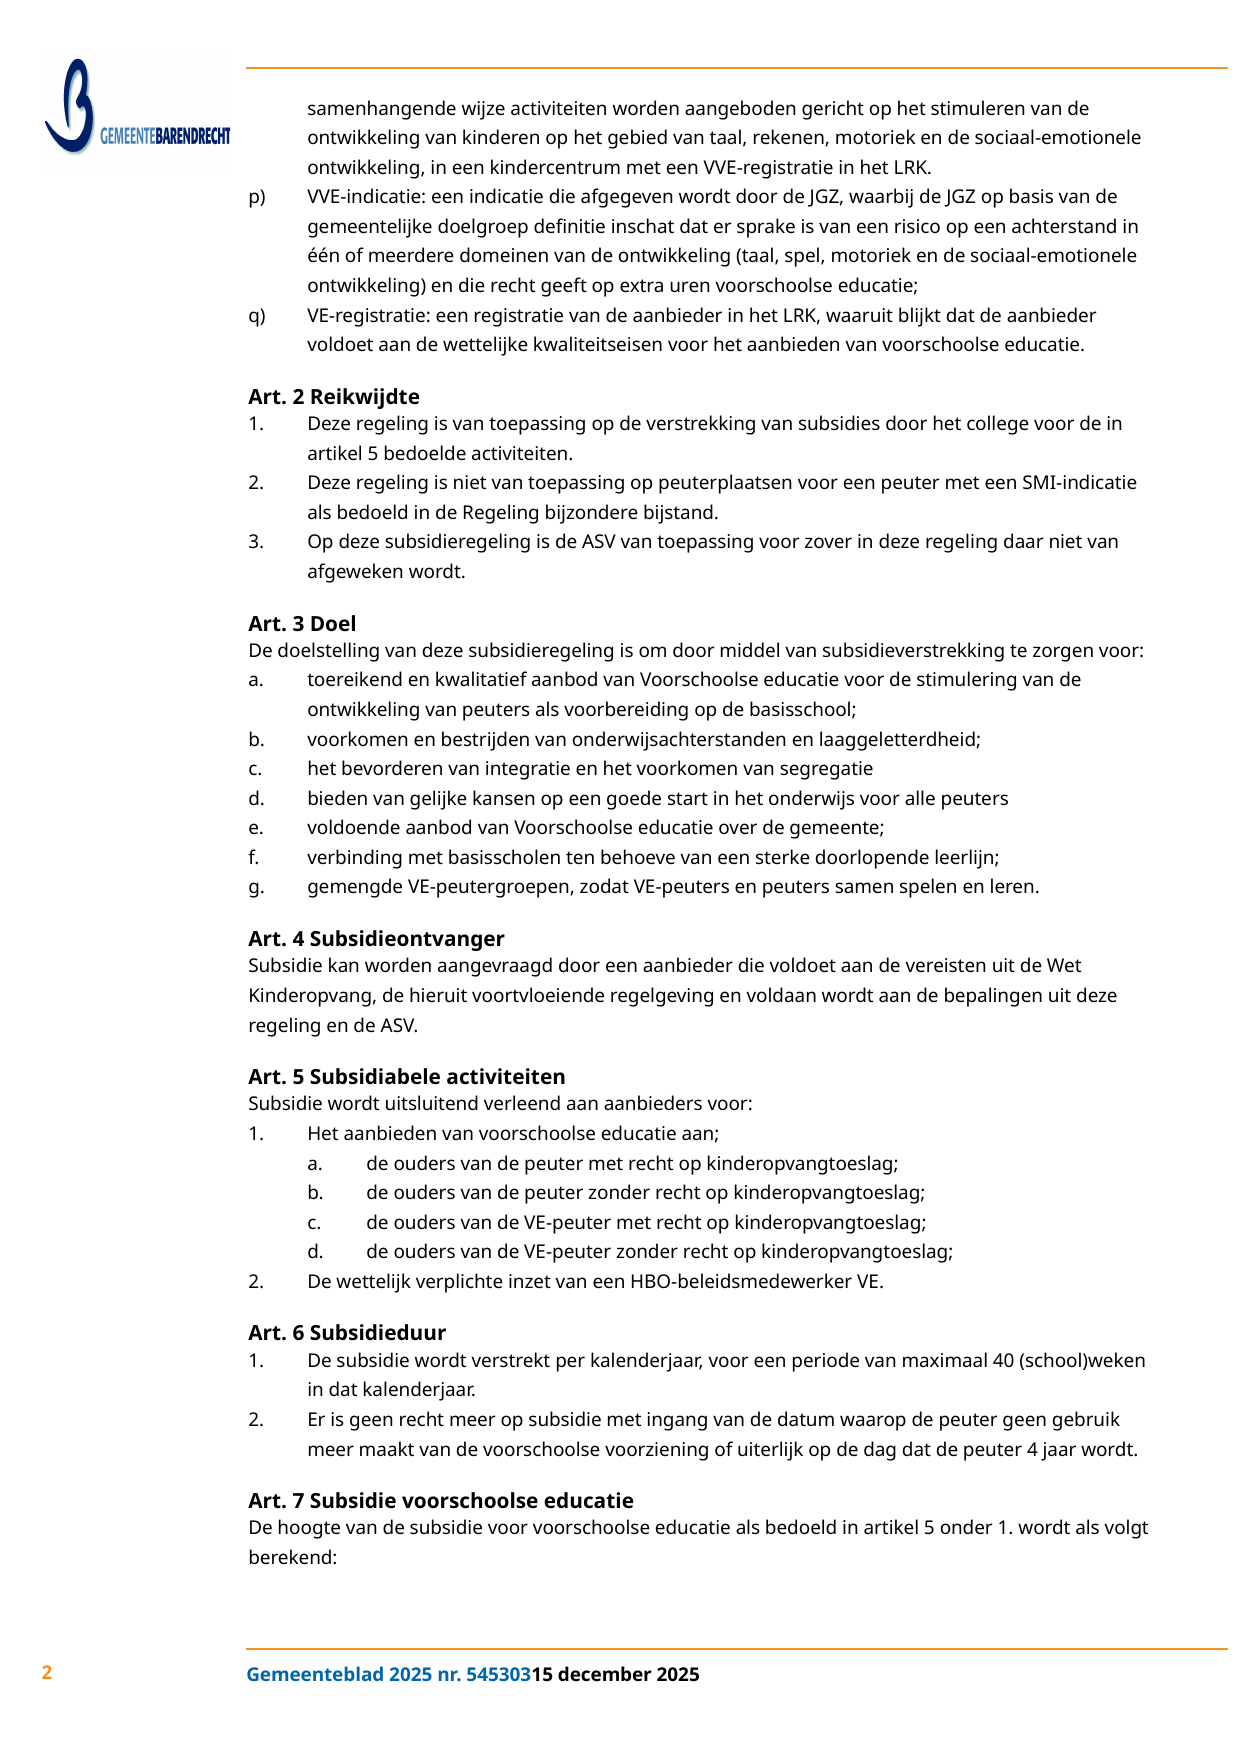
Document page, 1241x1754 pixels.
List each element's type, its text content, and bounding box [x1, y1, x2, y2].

text De hoogte van de subsidie voor voorschoolse educatie als bedoeld in artikel 5 onder 1. wordt als volgt berekend: [248, 1514, 1152, 1570]
list het bevorderen van integratie en het voorkomen van segregatie [248, 755, 1152, 781]
text Art. 4 Subsidieontvanger [248, 924, 1152, 953]
picture [41, 47, 231, 172]
text De doelstelling van deze subsidieregeling is om door middel van subsidieverstrekking te zorgen voor: [248, 637, 1152, 663]
list Het aanbieden van voorschoolse educatie aan; [248, 1120, 1152, 1146]
text Art. 6 Subsidieduur [248, 1318, 1152, 1347]
list samenhangende wijze activiteiten worden aangeboden gericht op het stimuleren van de ontwikkeling van kinderen op het gebied van taal, rekenen, motoriek en de sociaal-emotionele ontwikkeling, in een kindercentrum met een VVE-registratie in het LRK. [248, 95, 1152, 180]
text Art. 3 Doel [248, 609, 1152, 637]
list Deze regeling is van toepassing op de verstrekking van subsidies door het college voor de in artikel 5 bedoelde activiteiten. [248, 410, 1152, 466]
list verbinding met basisscholen ten behoeve van een sterke doorlopende leerlijn; [248, 844, 1152, 870]
list De subsidie wordt verstrekt per kalenderjaar, voor een periode van maximaal 40 (school)weken in dat kalenderjaar. [248, 1347, 1152, 1402]
list de ouders van de peuter zonder recht op kinderopvangtoeslag; [307, 1179, 1152, 1205]
list Op deze subsidieregeling is de ASV van toepassing voor zover in deze regeling daar niet van afgeweken wordt. [248, 529, 1152, 584]
list VE-registratie: een registratie van de aanbieder in het LRK, waaruit blijkt dat de aanbieder voldoet aan de wettelijke kwaliteitseisen voor het aanbieden van voorschoolse educatie. [248, 302, 1152, 357]
list Deze regeling is niet van toepassing op peuterplaatsen voor een peuter met een SMI-indicatie als bedoeld in de Regeling bijzondere bijstand. [248, 469, 1152, 525]
list toereikend en kwalitatief aanbod van Voorschoolse educatie voor de stimulering van de ontwikkeling van peuters als voorbereiding op de basisschool; [248, 667, 1152, 722]
list de ouders van de peuter met recht op kinderopvangtoeslag; [307, 1150, 1152, 1176]
text Subsidie kan worden aangevraagd door een aanbieder die voldoet aan de vereisten uit de Wet Kinderopvang, de hieruit voortvloeiende regelgeving en voldaan wordt aan de bepalingen uit deze regeling en de ASV. [248, 953, 1152, 1037]
text Art. 7 Subsidie voorschoolse educatie [248, 1486, 1152, 1514]
list gemengde VE-peutergroepen, zodat VE-peuters en peuters samen spelen en leren. [248, 874, 1152, 899]
list bieden van gelijke kansen op een goede start in het onderwijs voor alle peuters [248, 785, 1152, 811]
list De wettelijk verplichte inzet van een HBO-beleidsmedewerker VE. [248, 1268, 1152, 1294]
list Er is geen recht meer op subsidie met ingang van de datum waarop de peuter geen gebruik meer maakt van de voorschoolse voorziening of uiterlijk op de dag dat de peuter 4 jaar wordt. [248, 1406, 1152, 1461]
list voldoende aanbod van Voorschoolse educatie over de gemeente; [248, 814, 1152, 840]
list de ouders van de VE-peuter zonder recht op kinderopvangtoeslag; [307, 1238, 1152, 1264]
list de ouders van de VE-peuter met recht op kinderopvangtoeslag; [307, 1209, 1152, 1235]
list voorkomen en bestrijden van onderwijsachterstanden en laaggeletterdheid; [248, 726, 1152, 752]
list VVE-indicatie: een indicatie die afgegeven wordt door de JGZ, waarbij de JGZ op basis van de gemeentelijke doelgroep definitie inschat dat er sprake is van een risico op een achterstand in één of meerdere domeinen van de ontwikkeling (taal, spel, motoriek en de sociaal-emotionele ontwikkeling) en die recht geeft op extra uren voorschoolse educatie; [248, 183, 1152, 298]
text Art. 2 Reikwijdte [248, 382, 1152, 410]
text Subsidie wordt uitsluitend verleend aan aanbieders voor: [248, 1091, 1152, 1116]
text Art. 5 Subsidiabele activiteiten [248, 1062, 1152, 1091]
